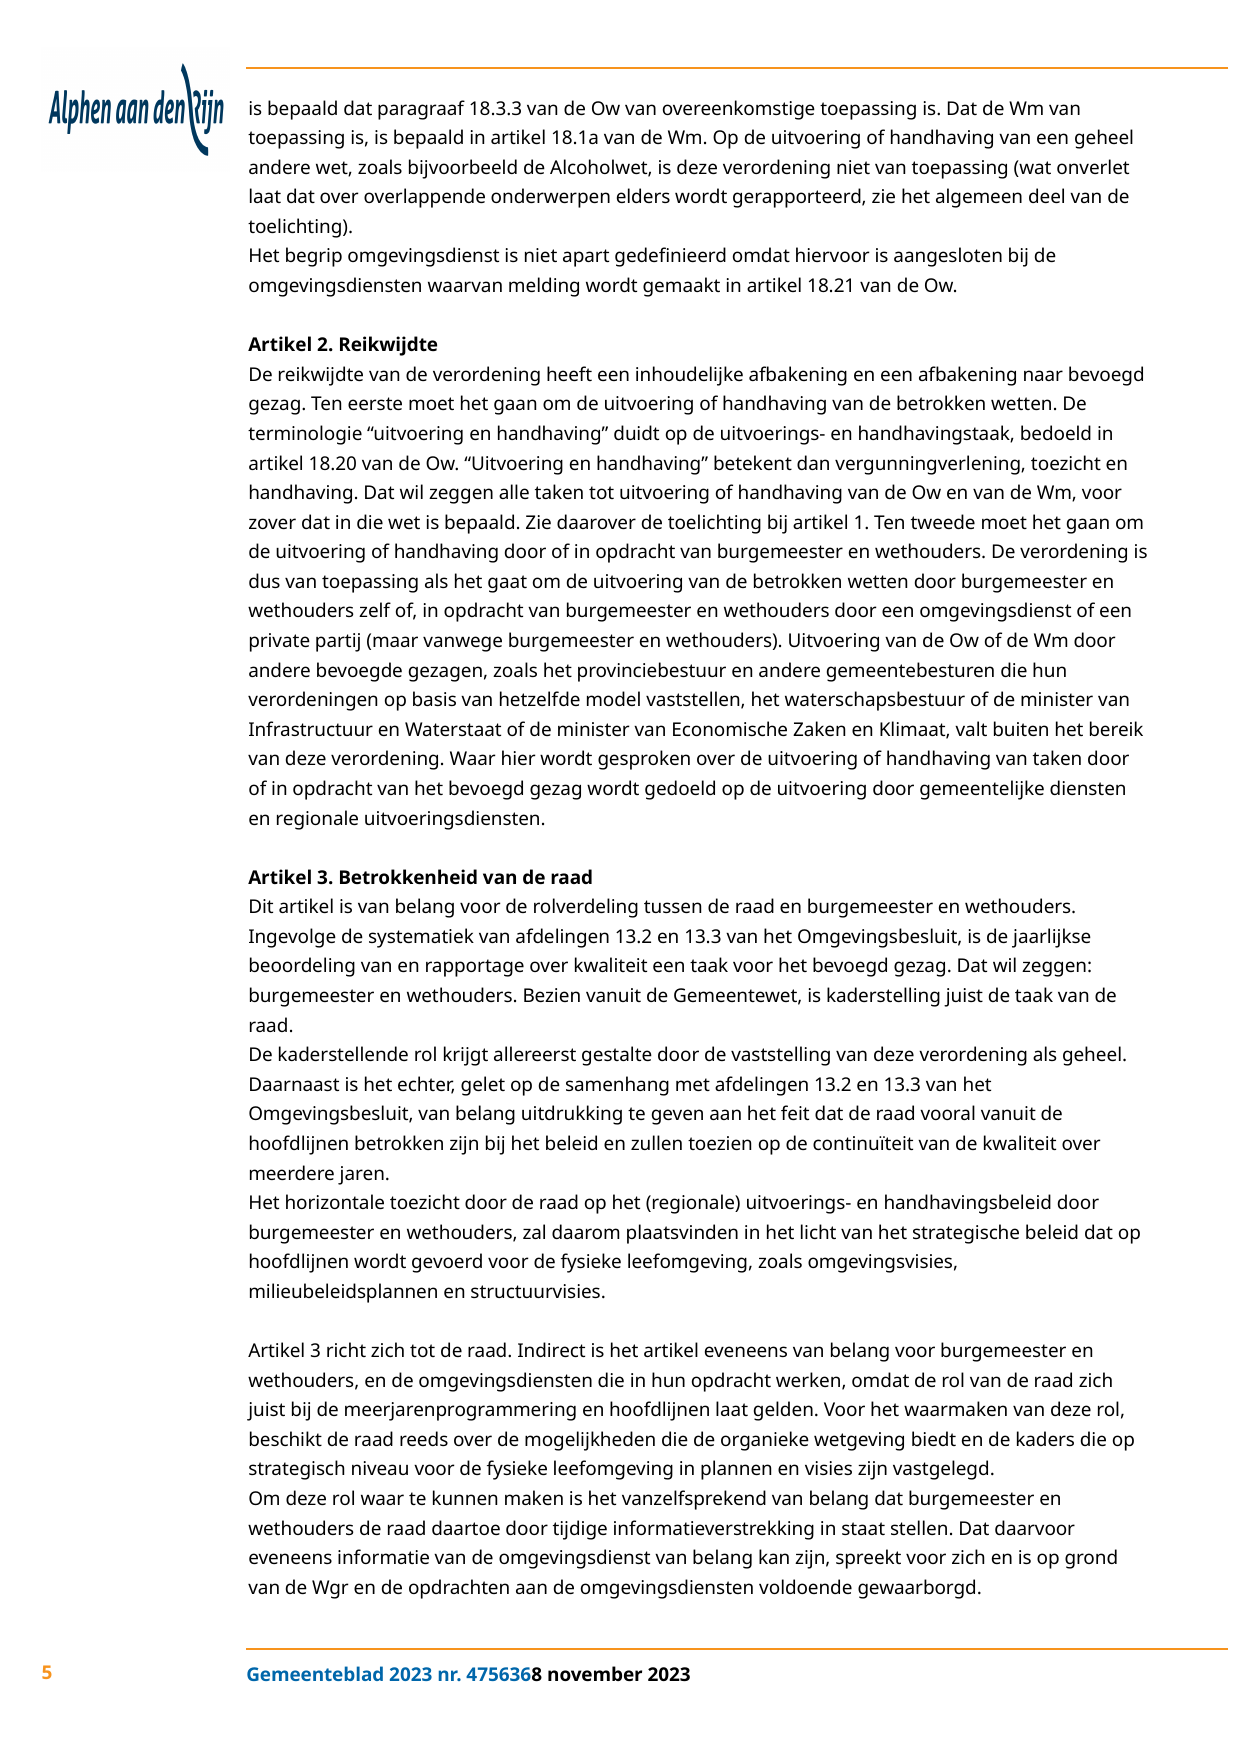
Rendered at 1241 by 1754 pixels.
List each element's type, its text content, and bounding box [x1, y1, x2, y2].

text Dit artikel is van belang voor de rolverdeling tussen de raad en burgemeester en wethouders. Ingevolge de systematiek van afdelingen 13.2 en 13.3 van het Omgevingsbesluit, is de jaarlijkse beoordeling van en rapportage over kwaliteit een taak voor het bevoegd gezag. Dat wil zeggen: burgemeester en wethouders. Bezien vanuit de Gemeentewet, is kaderstelling juist de taak van de raad. [248, 893, 1152, 1038]
text Het horizontale toezicht door de raad op het (regionale) uitvoerings- en handhavingsbeleid door burgemeester en wethouders, zal daarom plaatsvinden in het licht van het strategische beleid dat op hoofdlijnen wordt gevoerd voor de fysieke leefomgeving, zoals omgevingsvisies, milieubeleidsplannen en structuurvisies. [248, 1189, 1152, 1304]
text De kaderstellende rol krijgt allereerst gestalte door de vaststelling van deze verordening als geheel. Daarnaast is het echter, gelet op de samenhang met afdelingen 13.2 en 13.3 van het Omgevingsbesluit, van belang uitdrukking te geven aan het feit dat de raad vooral vanuit de hoofdlijnen betrokken zijn bij het beleid en zullen toezien op de continuïteit van de kwaliteit over meerdere jaren. [248, 1041, 1152, 1186]
text is bepaald dat paragraaf 18.3.3 van de Ow van overeenkomstige toepassing is. Dat de Wm van toepassing is, is bepaald in artikel 18.1a van de Wm. Op de uitvoering of handhaving van een geheel andere wet, zoals bijvoorbeeld de Alcoholwet, is deze verordening niet van toepassing (wat onverlet laat dat over overlappende onderwerpen elders wordt gerapporteerd, zie het algemeen deel van de toelichting). [248, 95, 1152, 239]
text Om deze rol waar te kunnen maken is het vanzelfsprekend van belang dat burgemeester en wethouders de raad daartoe door tijdige informatieverstrekking in staat stellen. Dat daarvoor eveneens informatie van de omgevingsdienst van belang kan zijn, spreekt voor zich en is op grond van de Wgr en de opdrachten aan de omgevingsdiensten voldoende gewaarborgd. [248, 1485, 1152, 1600]
text De reikwijdte van de verordening heeft een inhoudelijke afbakening en een afbakening naar bevoegd gezag. Ten eerste moet het gaan om de uitvoering of handhaving van de betrokken wetten. De terminologie “uitvoering en handhaving” duidt op de uitvoerings- en handhavingstaak, bedoeld in artikel 18.20 van de Ow. “Uitvoering en handhaving” betekent dan vergunningverlening, toezicht en handhaving. Dat wil zeggen alle taken tot uitvoering of handhaving van de Ow en van de Wm, voor zover dat in die wet is bepaald. Zie daarover de toelichting bij artikel 1. Ten tweede moet het gaan om de uitvoering of handhaving door of in opdracht van burgemeester en wethouders. De verordening is dus van toepassing als het gaat om de uitvoering van de betrokken wetten door burgemeester en wethouders zelf of, in opdracht van burgemeester en wethouders door een omgevingsdienst of een private partij (maar vanwege burgemeester en wethouders). Uitvoering van de Ow of de Wm door andere bevoegde gezagen, zoals het provinciebestuur en andere gemeentebesturen die hun verordeningen op basis van hetzelfde model vaststellen, het waterschapsbestuur of de minister van Infrastructuur en Waterstaat of de minister van Economische Zaken en Klimaat, valt buiten het bereik van deze verordening. Waar hier wordt gesproken over de uitvoering of handhaving van taken door of in opdracht van het bevoegd gezag wordt gedoeld op de uitvoering door gemeentelijke diensten en regionale uitvoeringsdiensten. [248, 361, 1152, 831]
text Artikel 3. Betrokkenheid van de raad [248, 864, 1152, 890]
picture [41, 47, 231, 172]
text Artikel 3 richt zich tot de raad. Indirect is het artikel eveneens van belang voor burgemeester en wethouders, en de omgevingsdiensten die in hun opdracht werken, omdat de rol van de raad zich juist bij de meerjarenprogrammering en hoofdlijnen laat gelden. Voor het waarmaken van deze rol, beschikt de raad reeds over de mogelijkheden die de organieke wetgeving biedt en de kaders die op strategisch niveau voor de fysieke leefomgeving in plannen en visies zijn vastgelegd. [248, 1337, 1152, 1481]
text Artikel 2. Reikwijdte [248, 331, 1152, 357]
text Het begrip omgevingsdienst is niet apart gedefinieerd omdat hiervoor is aangesloten bij de omgevingsdiensten waarvan melding wordt gemaakt in artikel 18.21 van de Ow. [248, 243, 1152, 298]
